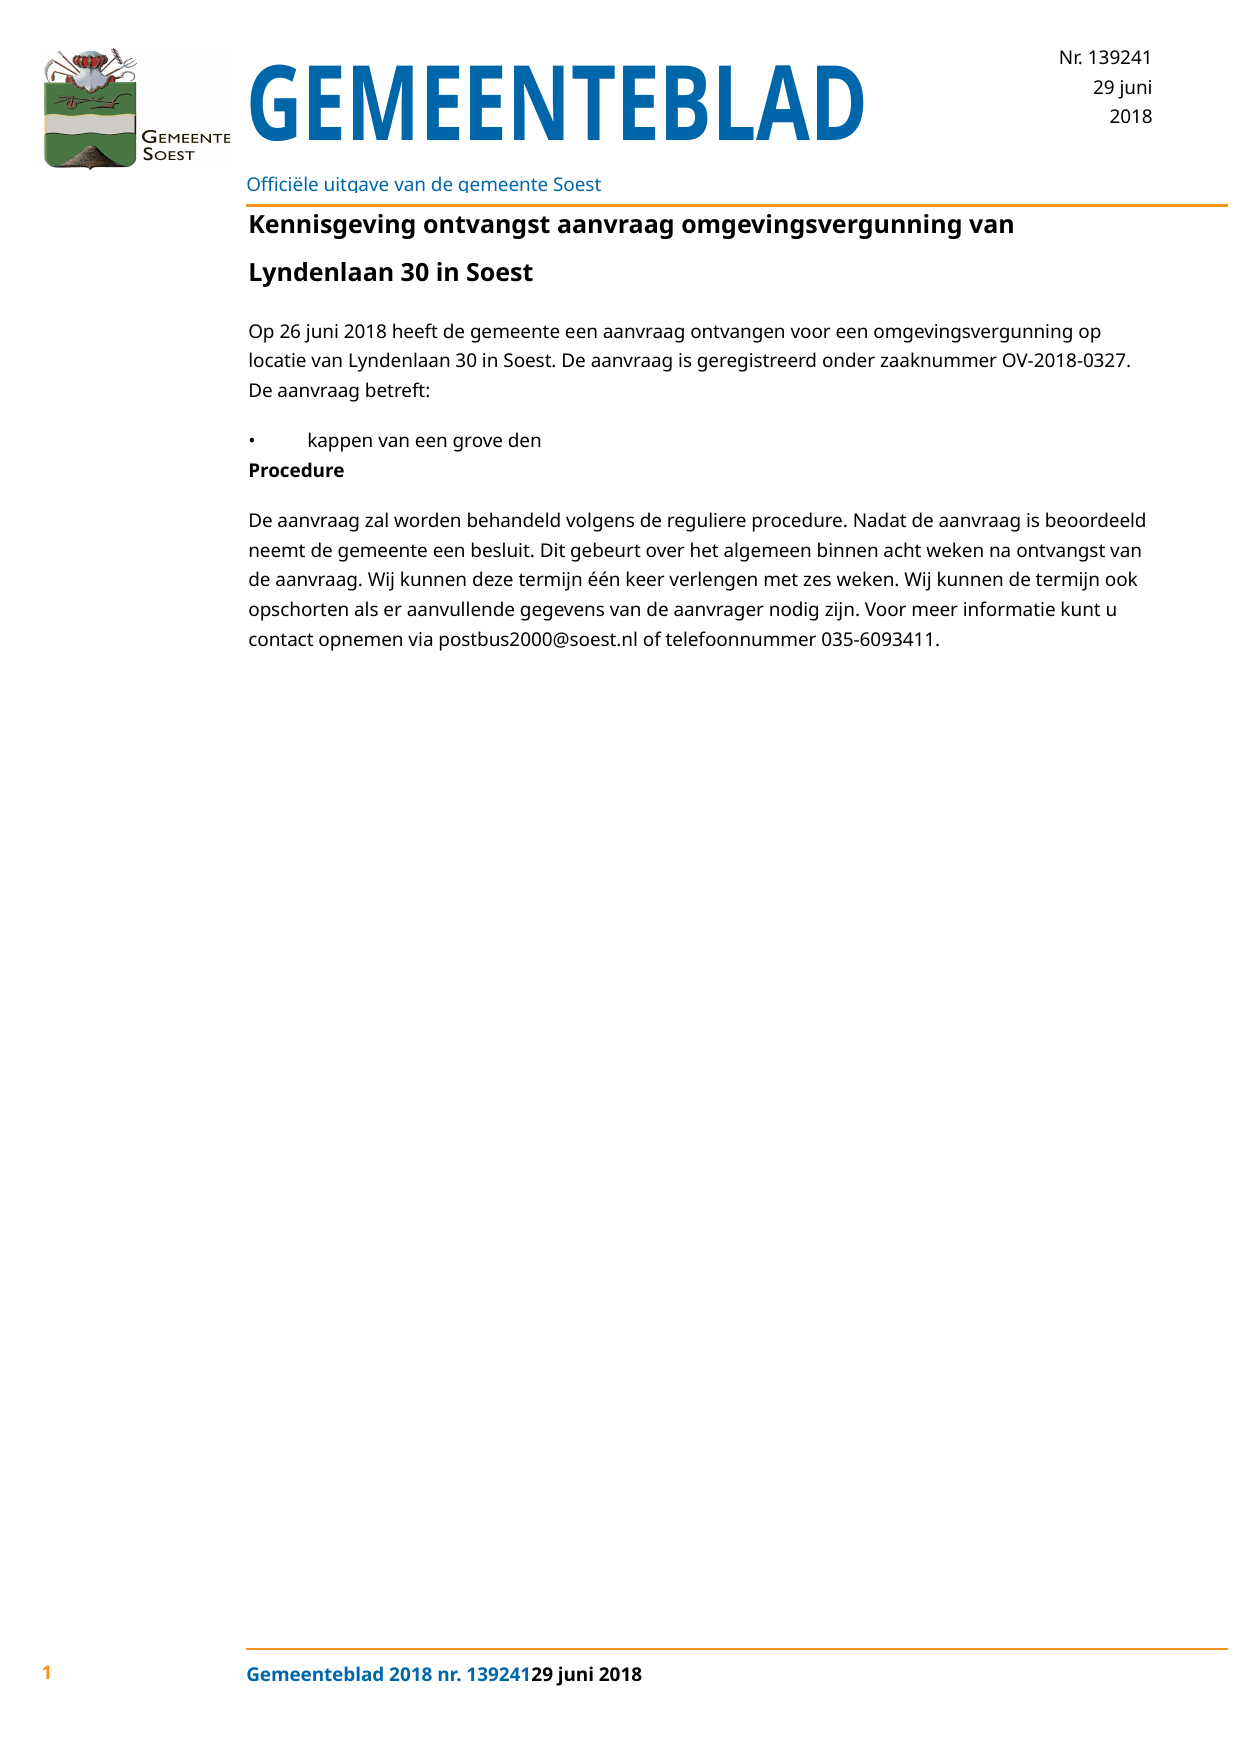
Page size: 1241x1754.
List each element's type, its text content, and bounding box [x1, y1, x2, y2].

list kappen van een grove den [248, 427, 1152, 453]
text Kennisgeving ontvangst aanvraag omgevingsvergunning van Lyndenlaan 30 in Soest [248, 207, 1152, 288]
text Procedure [248, 457, 1152, 483]
text De aanvraag zal worden behandeld volgens de reguliere procedure. Nadat de aanvraag is beoordeeld neemt de gemeente een besluit. Dit gebeurt over het algemeen binnen acht weken na ontvangst van de aanvraag. Wij kunnen deze termijn één keer verlengen met zes weken. Wij kunnen de termijn ook opschorten als er aanvullende gegevens van de aanvrager nodig zijn. Voor meer informatie kunt u contact opnemen via postbus2000@soest.nl of telefoonnummer 035-6093411. [248, 507, 1152, 652]
text Op 26 juni 2018 heeft de gemeente een aanvraag ontvangen voor een omgevingsvergunning op locatie van Lyndenlaan 30 in Soest. De aanvraag is geregistreerd onder zaaknummer OV-2018-0327. De aanvraag betreft: [248, 318, 1152, 403]
picture [41, 47, 231, 172]
